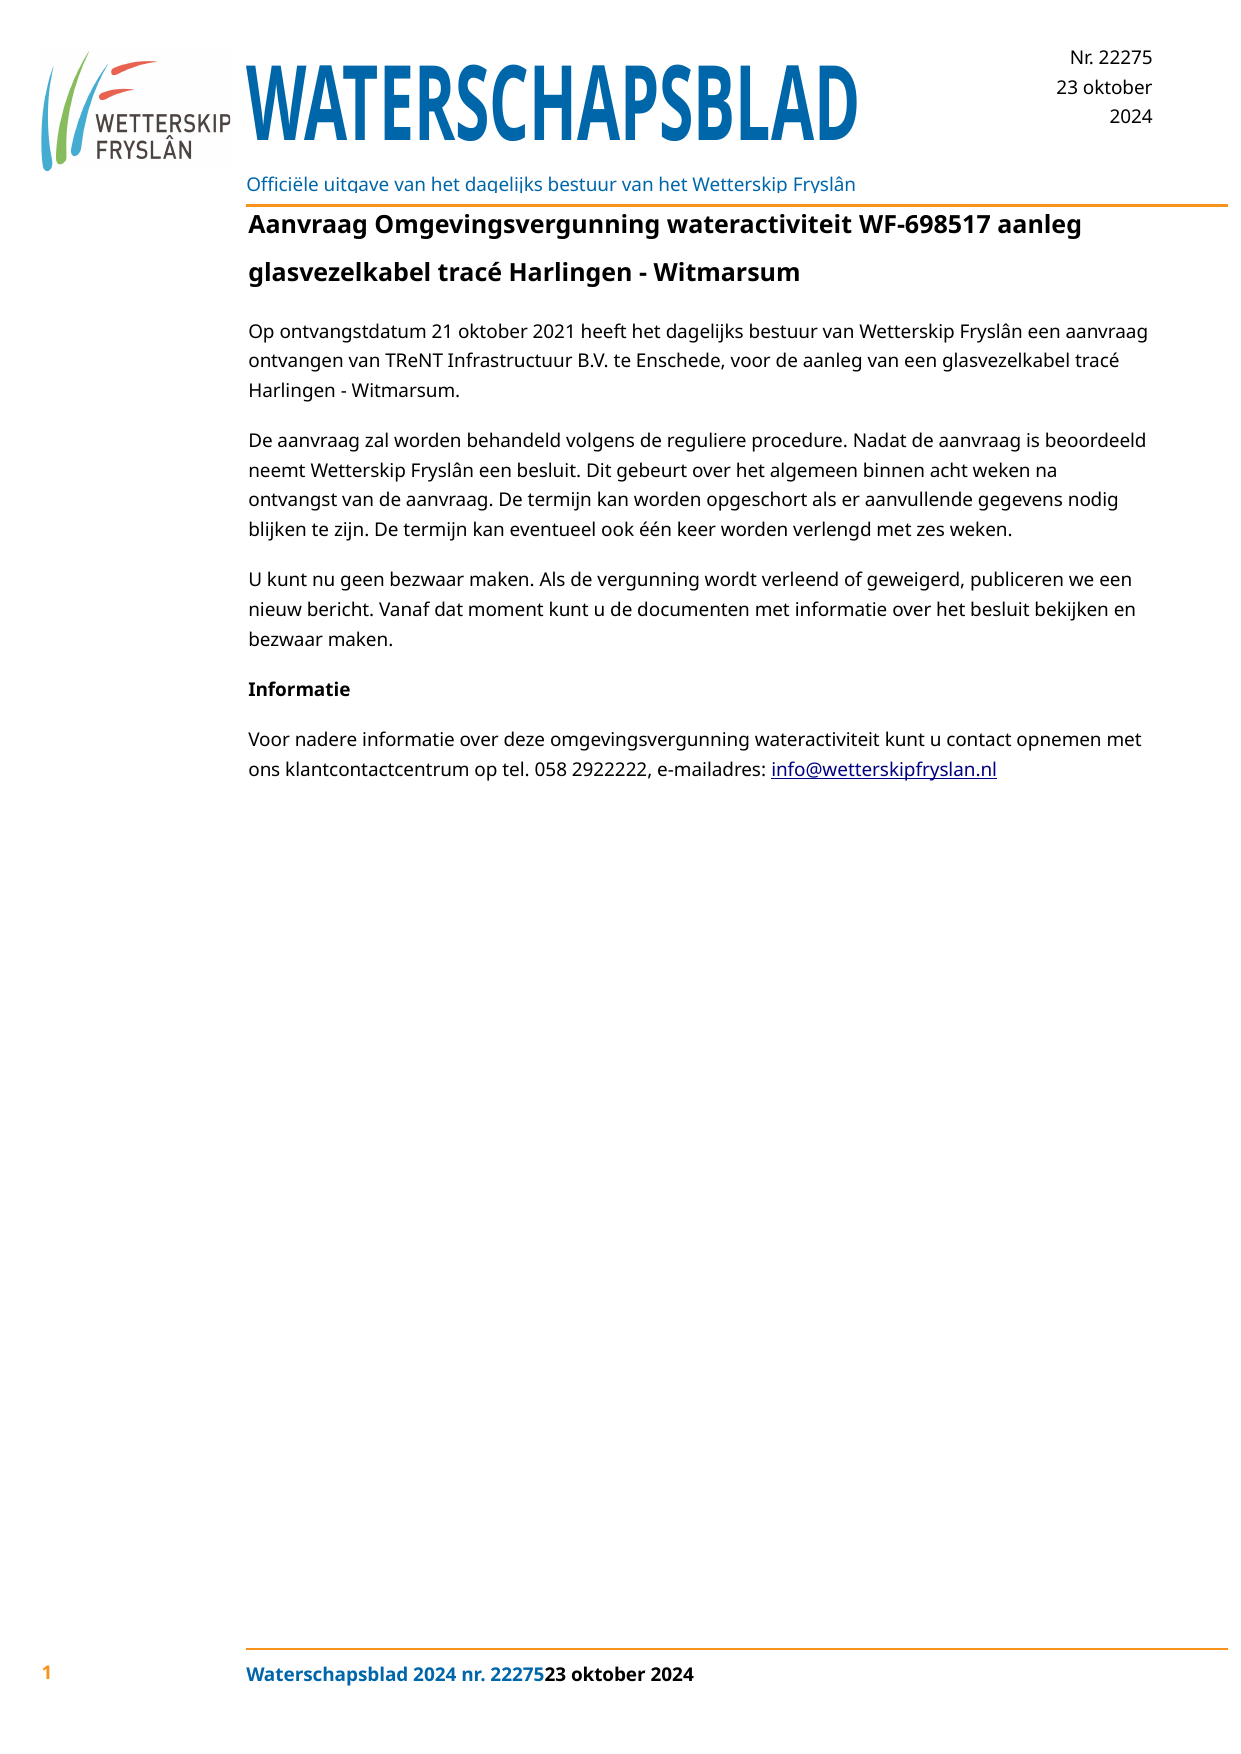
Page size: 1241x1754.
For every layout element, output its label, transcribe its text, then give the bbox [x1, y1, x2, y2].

picture [41, 47, 231, 172]
text Informatie [248, 676, 1152, 702]
text Op ontvangstdatum 21 oktober 2021 heeft het dagelijks bestuur van Wetterskip Fryslân een aanvraag ontvangen van TReNT Infrastructuur B.V. te Enschede, voor de aanleg van een glasvezelkabel tracé Harlingen - Witmarsum. [248, 318, 1152, 403]
text De aanvraag zal worden behandeld volgens de reguliere procedure. Nadat de aanvraag is beoordeeld neemt Wetterskip Fryslân een besluit. Dit gebeurt over het algemeen binnen acht weken na ontvangst van de aanvraag. De termijn kan worden opgeschort als er aanvullende gegevens nodig blijken te zijn. De termijn kan eventueel ook één keer worden verlengd met zes weken. [248, 427, 1152, 542]
text Aanvraag Omgevingsvergunning wateractiviteit WF-698517 aanleg glasvezelkabel tracé Harlingen - Witmarsum [248, 207, 1152, 288]
text U kunt nu geen bezwaar maken. Als de vergunning wordt verleend of geweigerd, publiceren we een nieuw bericht. Vanaf dat moment kunt u de documenten met informatie over het besluit bekijken en bezwaar maken. [248, 567, 1152, 652]
text Voor nadere informatie over deze omgevingsvergunning wateractiviteit kunt u contact opnemen met ons klantcontactcentrum op tel. 058 2922222, e-mailadres: info@wetterskipfryslan.nl [248, 727, 1152, 782]
